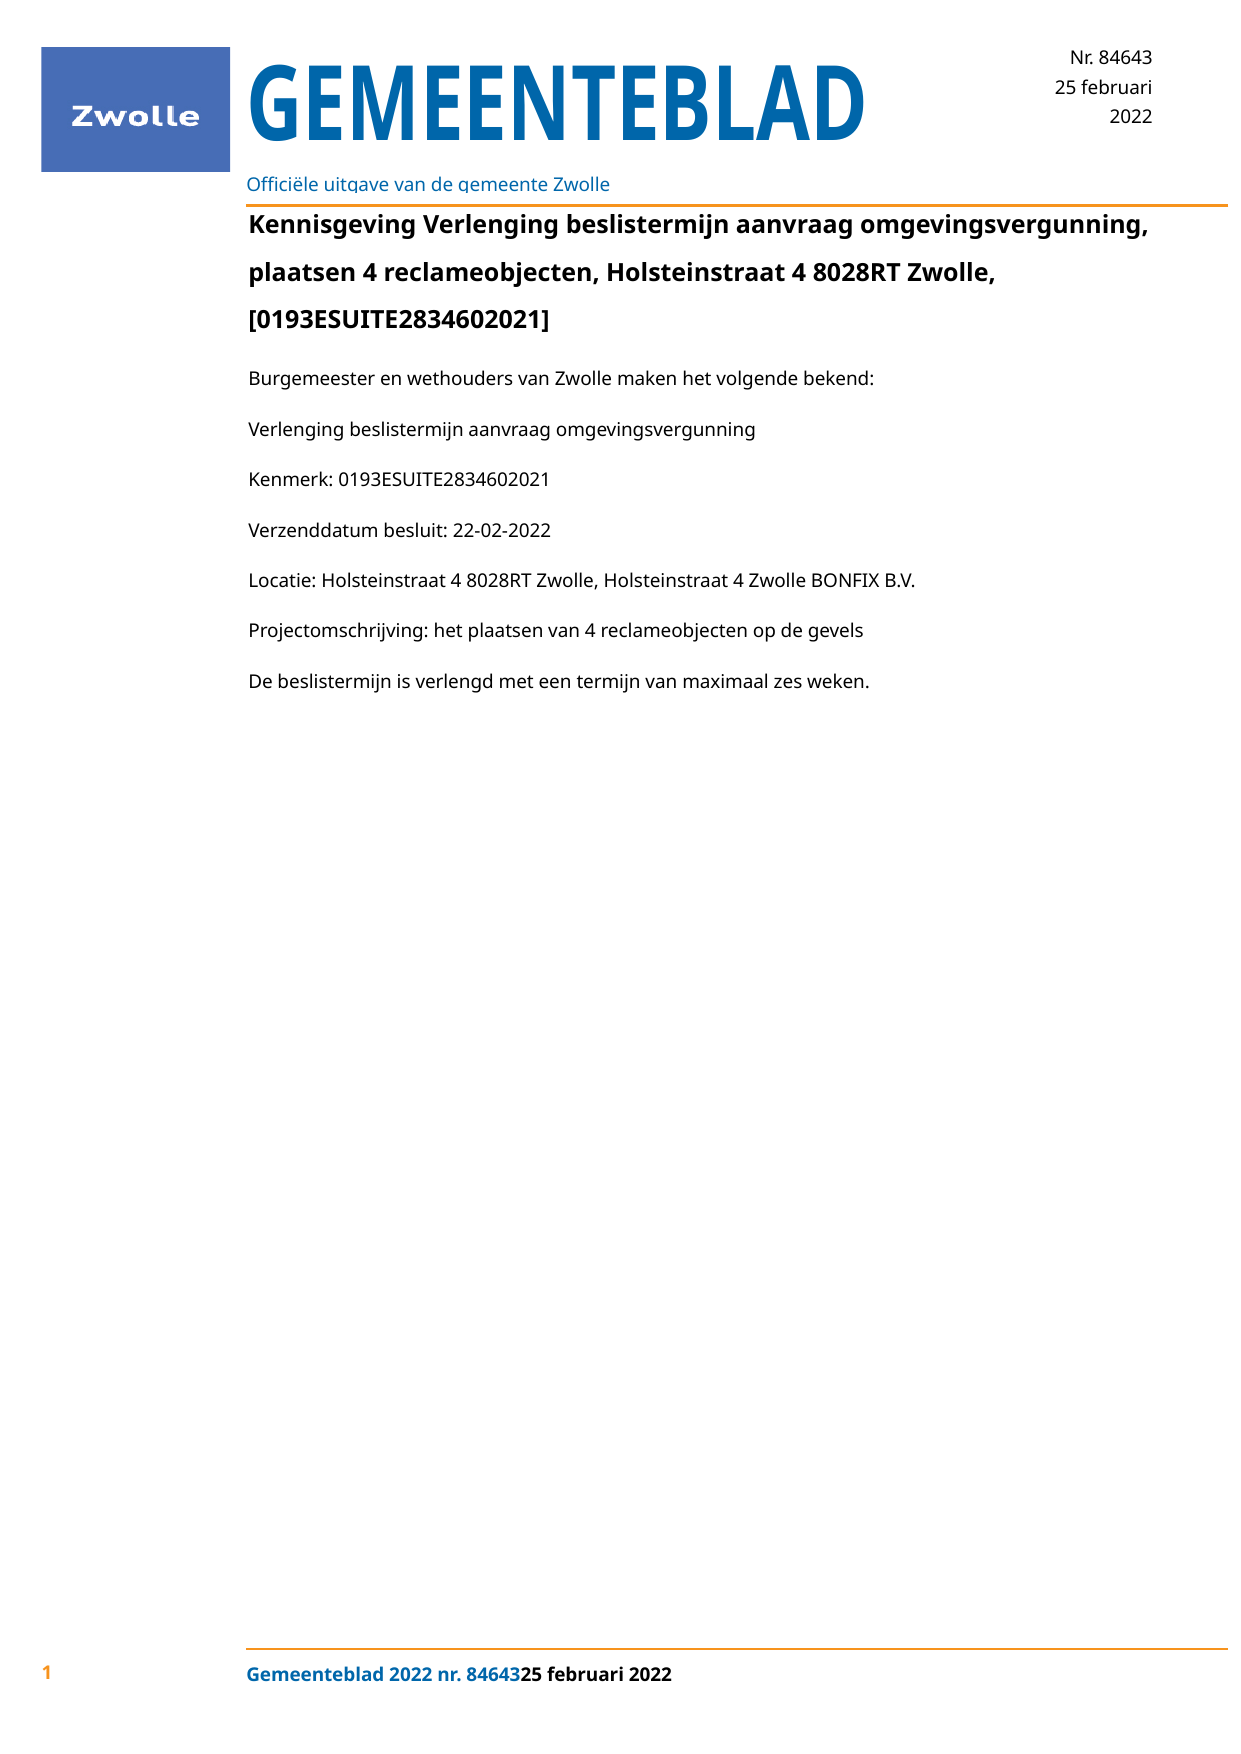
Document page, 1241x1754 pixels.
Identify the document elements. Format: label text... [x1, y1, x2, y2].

text Kenmerk: 0193ESUITE2834602021 [248, 466, 1152, 492]
picture [41, 47, 231, 172]
text Burgemeester en wethouders van Zwolle maken het volgende bekend: [248, 366, 1152, 391]
text De beslistermijn is verlengd met een termijn van maximaal zes weken. [248, 668, 1152, 694]
text Locatie: Holsteinstraat 4 8028RT Zwolle, Holsteinstraat 4 Zwolle BONFIX B.V. [248, 567, 1152, 593]
text Verlenging beslistermijn aanvraag omgevingsvergunning [248, 416, 1152, 442]
text Kennisgeving Verlenging beslistermijn aanvraag omgevingsvergunning, plaatsen 4 reclameobjecten, Holsteinstraat 4 8028RT Zwolle, [0193ESUITE2834602021] [248, 207, 1152, 336]
text Projectomschrijving: het plaatsen van 4 reclameobjecten op de gevels [248, 618, 1152, 643]
text Verzenddatum besluit: 22-02-2022 [248, 517, 1152, 542]
